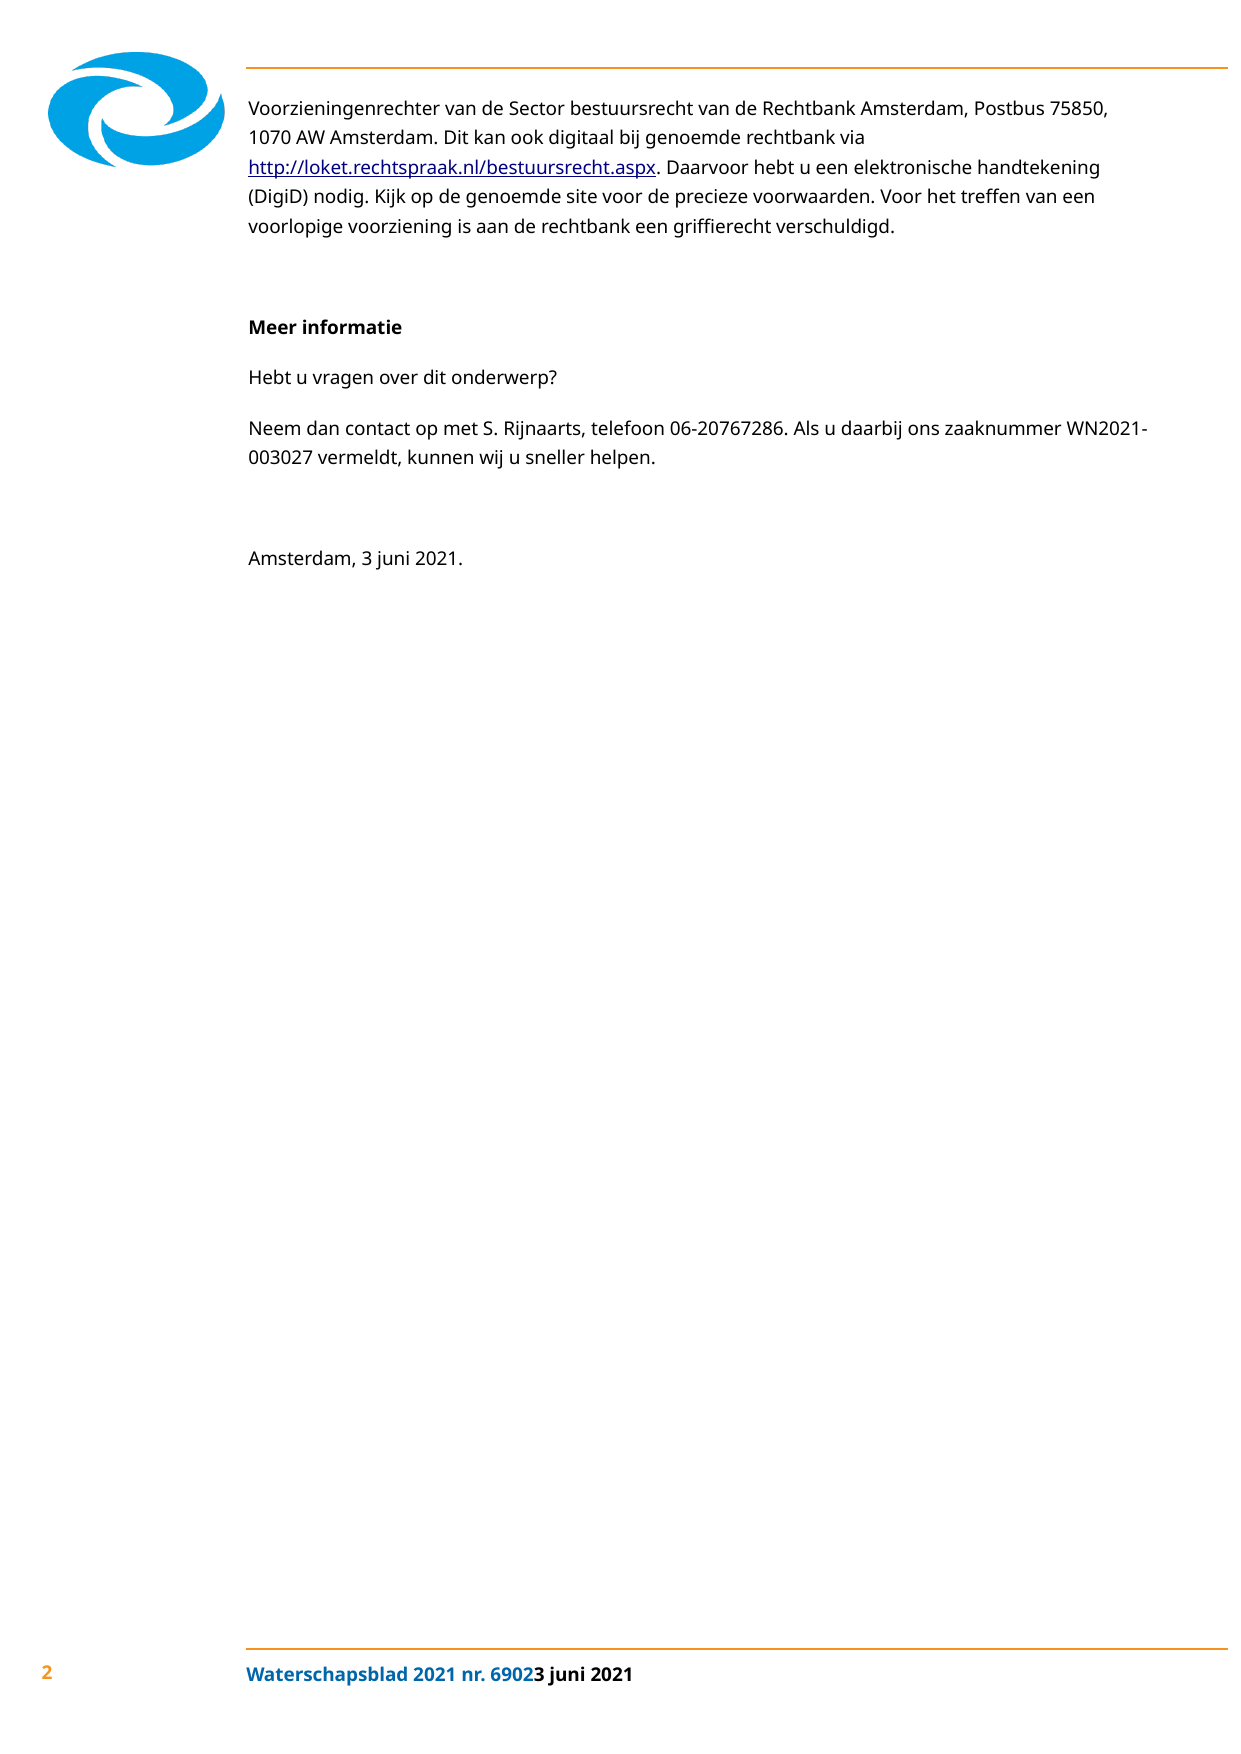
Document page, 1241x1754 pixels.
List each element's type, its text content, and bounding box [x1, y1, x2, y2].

text Meer informatie [248, 314, 1152, 340]
picture [41, 47, 231, 172]
text Amsterdam, 3 juni 2021. [248, 545, 1152, 571]
text Neem dan contact op met S. Rijnaarts, telefoon 06-20767286. Als u daarbij ons zaaknummer WN2021-003027 vermeldt, kunnen wij u sneller helpen. [248, 415, 1152, 470]
text Hebt u vragen over dit onderwerp? [248, 364, 1152, 390]
text Voorzieningenrechter van de Sector bestuursrecht van de Rechtbank Amsterdam, Postbus 75850, 1070 AW Amsterdam. Dit kan ook digitaal bij genoemde rechtbank via http://loket.rechtspraak.nl/bestuursrecht.aspx. Daarvoor hebt u een elektronische handtekening (DigiD) nodig. Kijk op de genoemde site voor de precieze voorwaarden. Voor het treffen van een voorlopige voorziening is aan de rechtbank een griffierecht verschuldigd. [248, 95, 1152, 239]
